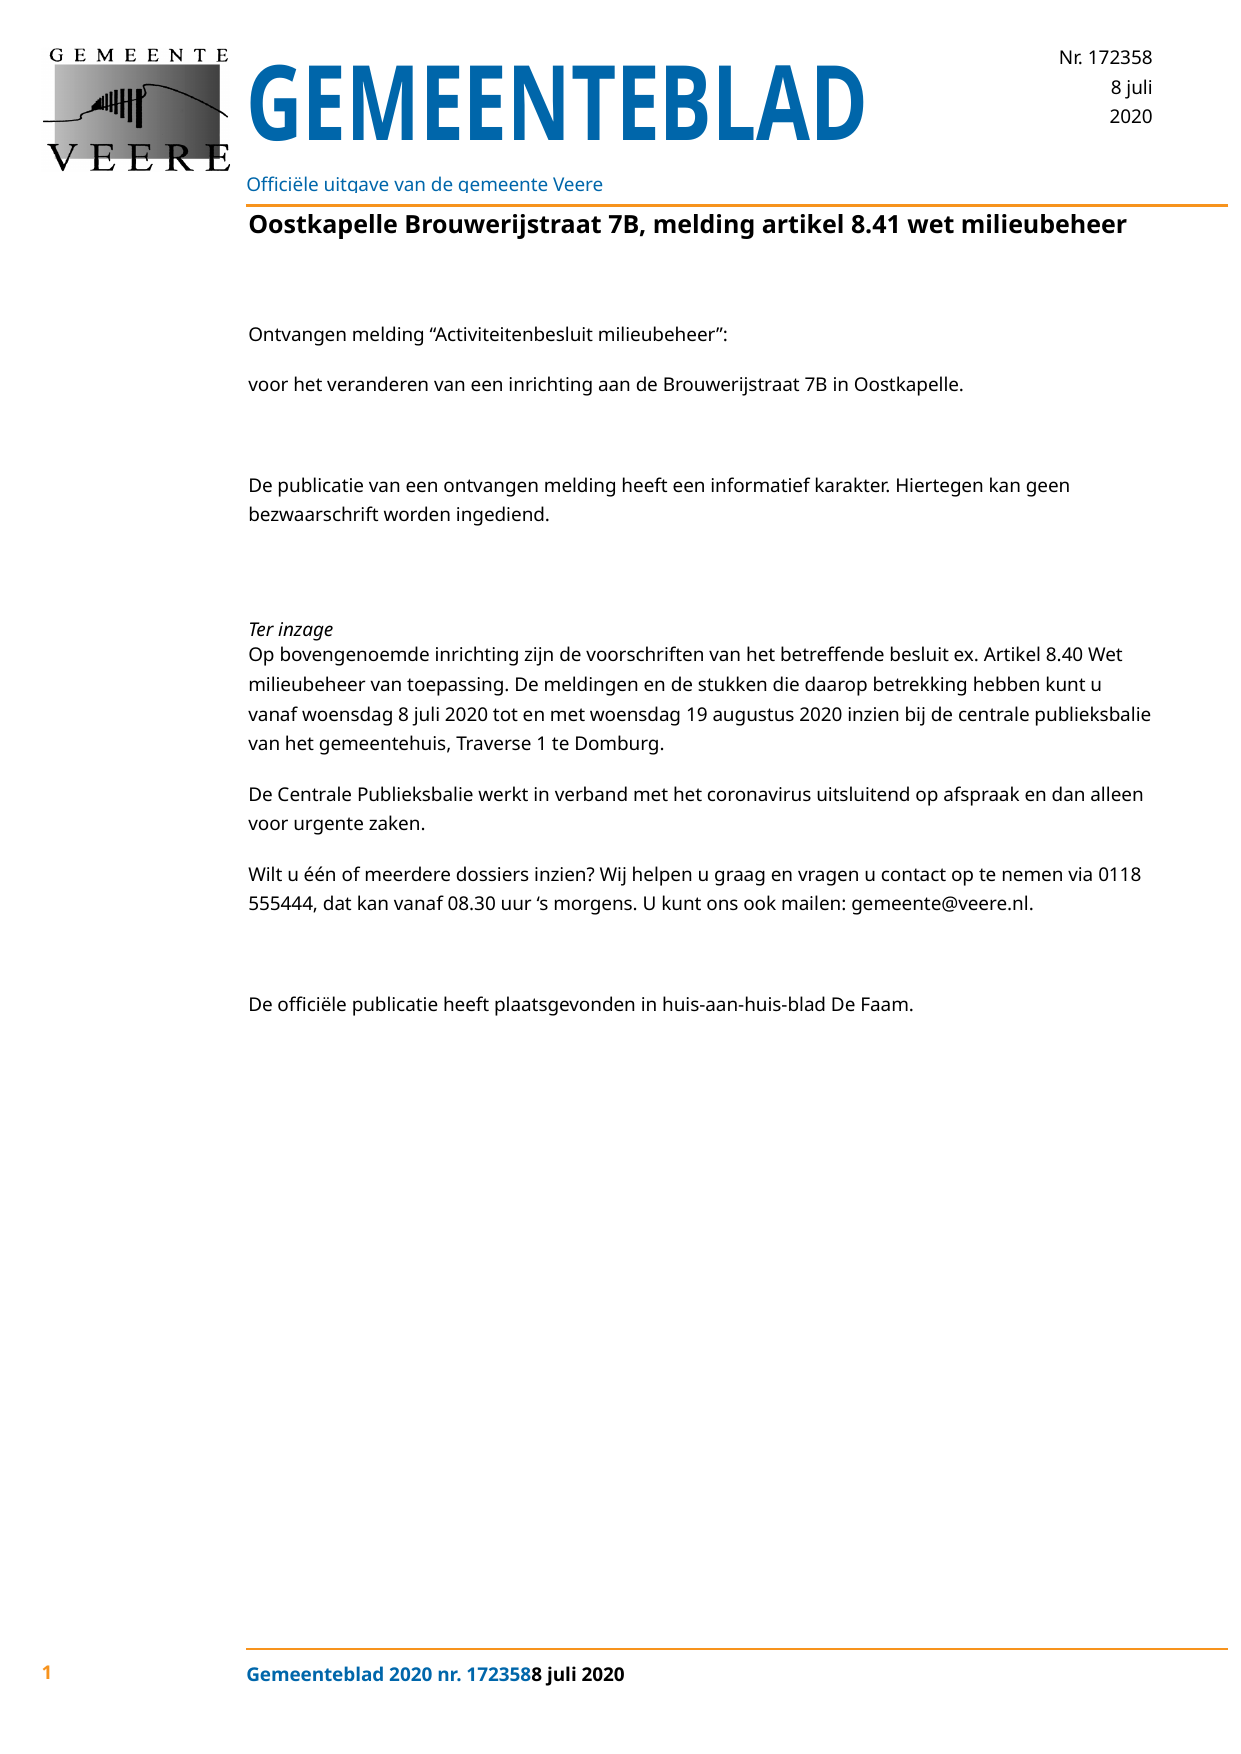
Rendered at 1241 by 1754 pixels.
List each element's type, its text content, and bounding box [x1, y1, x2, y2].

text voor het veranderen van een inrichting aan de Brouwerijstraat 7B in Oostkapelle. [248, 371, 1152, 397]
text Oostkapelle Brouwerijstraat 7B, melding artikel 8.41 wet milieubeheer [248, 207, 1152, 241]
text De Centrale Publieksbalie werkt in verband met het coronavirus uitsluitend op afspraak en dan alleen voor urgente zaken. [248, 781, 1152, 836]
text Ter inzage [248, 616, 1152, 642]
picture [41, 47, 231, 172]
text Op bovengenoemde inrichting zijn de voorschriften van het betreffende besluit ex. Artikel 8.40 Wet milieubeheer van toepassing. De meldingen en de stukken die daarop betrekking hebben kunt u vanaf woensdag 8 juli 2020 tot en met woensdag 19 augustus 2020 inzien bij de centrale publieksbalie van het gemeentehuis, Traverse 1 te Domburg. [248, 642, 1152, 756]
text Wilt u één of meerdere dossiers inzien? Wij helpen u graag en vragen u contact op te nemen via 0118 555444, dat kan vanaf 08.30 uur ‘s morgens. U kunt ons ook mailen: gemeente@veere.nl. [248, 861, 1152, 916]
text De publicatie van een ontvangen melding heeft een informatief karakter. Hiertegen kan geen bezwaarschrift worden ingediend. [248, 472, 1152, 527]
text De officiële publicatie heeft plaatsgevonden in huis-aan-huis-blad De Faam. [248, 991, 1152, 1017]
text Ontvangen melding “Activiteitenbesluit milieubeheer”: [248, 321, 1152, 346]
